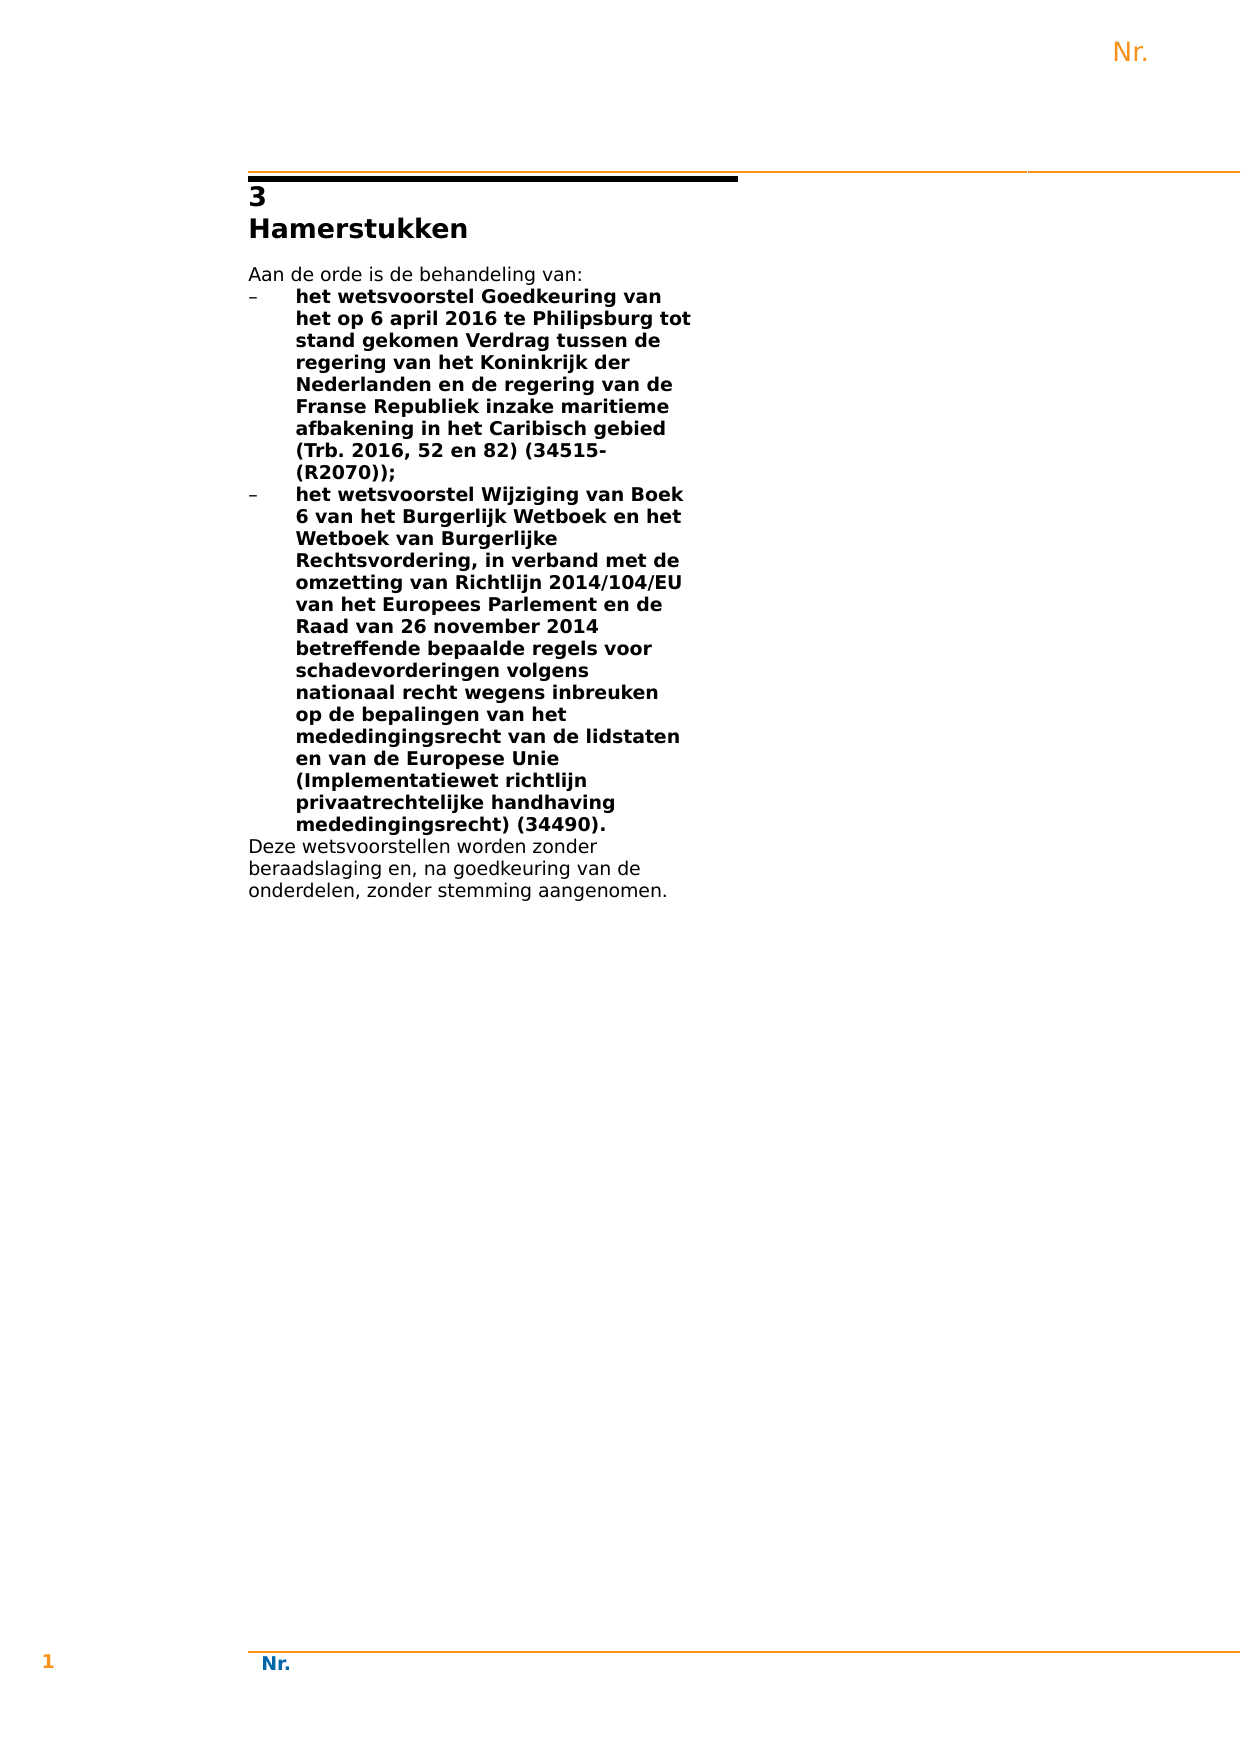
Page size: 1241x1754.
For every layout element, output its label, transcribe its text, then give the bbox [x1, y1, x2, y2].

list het wetsvoorstel Goedkeuring van het op 6 april 2016 te Philipsburg tot stand gekomen Verdrag tussen de regering van het Koninkrijk der Nederlanden en de regering van de Franse Republiek inzake maritieme afbakening in het Caribisch gebied (Trb. 2016, 52 en 82) (34515-(R2070)); [248, 286, 691, 484]
title 3 Hamerstukken [248, 182, 691, 244]
text Deze wetsvoorstellen worden zonder beraadslaging en, na goedkeuring van de onderdelen, zonder stemming aangenomen. [248, 836, 691, 902]
text Aan de orde is de behandeling van: [248, 264, 691, 286]
list het wetsvoorstel Wijziging van Boek 6 van het Burgerlijk Wetboek en het Wetboek van Burgerlijke Rechtsvordering, in verband met de omzetting van Richtlijn 2014/104/EU van het Europees Parlement en de Raad van 26 november 2014 betreffende bepaalde regels voor schadevorderingen volgens nationaal recht wegens inbreuken op de bepalingen van het mededingingsrecht van de lidstaten en van de Europese Unie (Implementatiewet richtlijn privaatrechtelijke handhaving mededingingsrecht) (34490). [248, 484, 691, 836]
